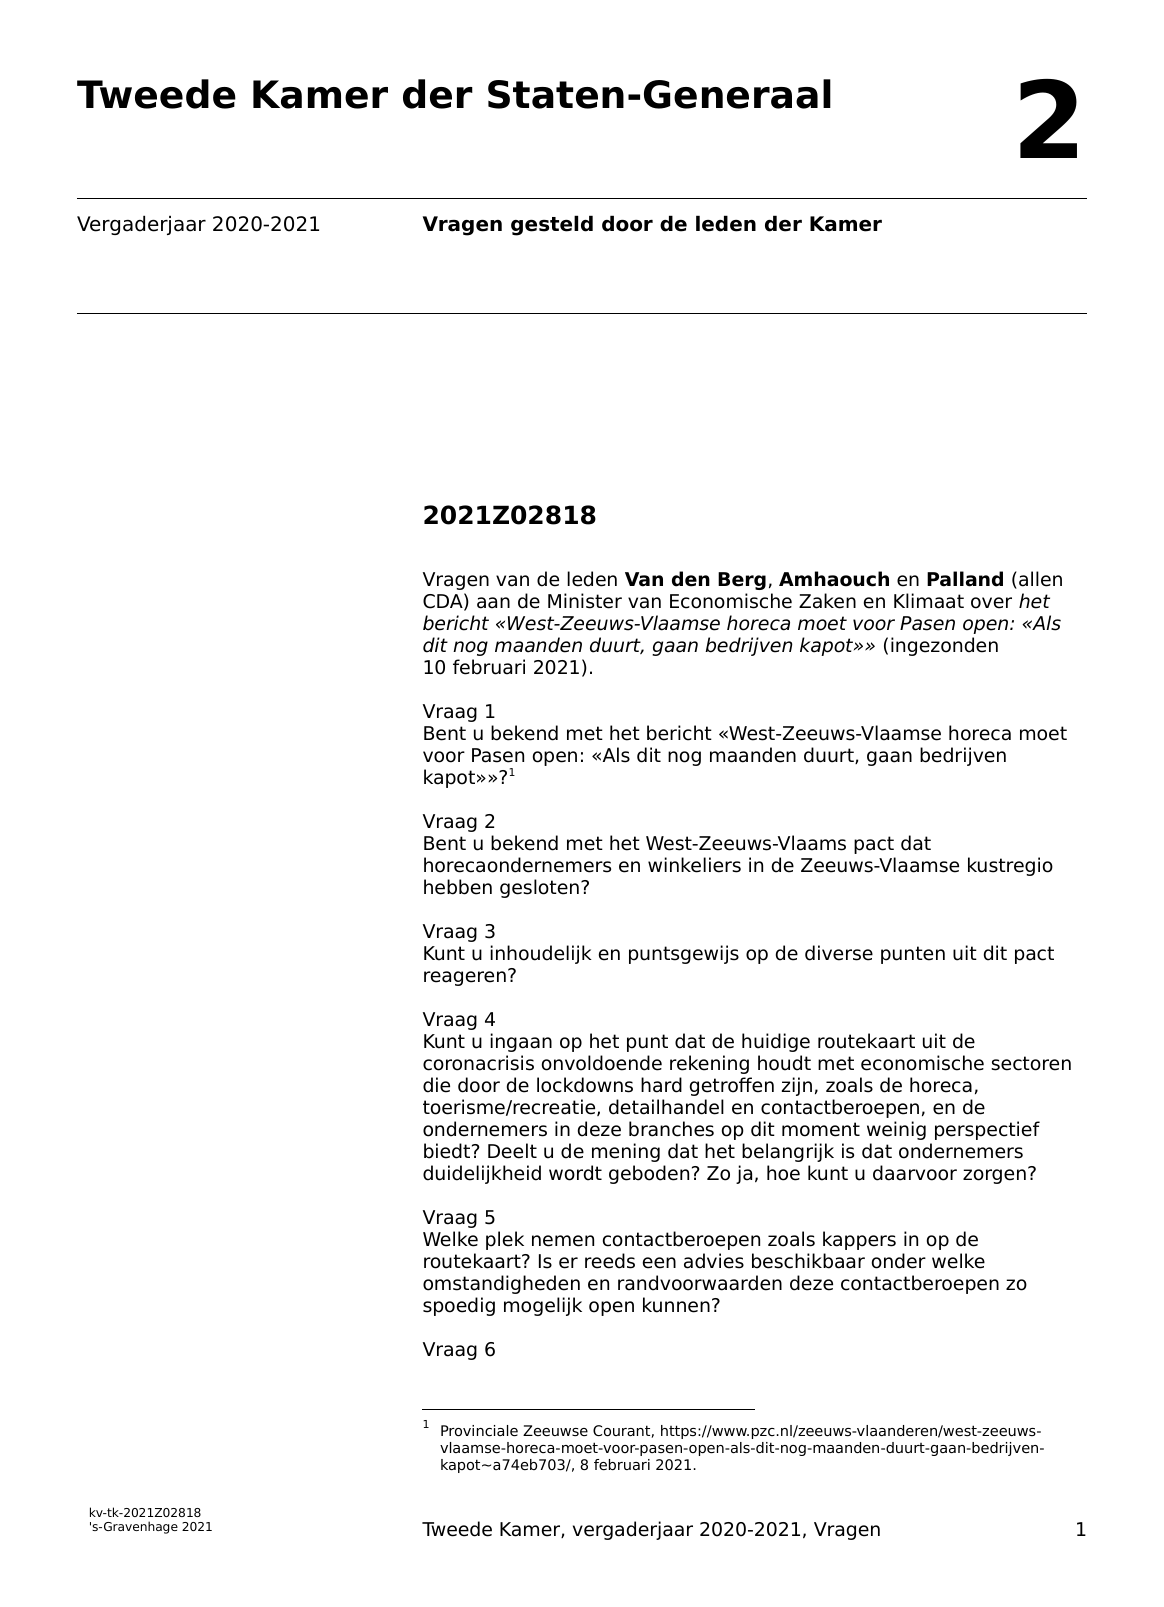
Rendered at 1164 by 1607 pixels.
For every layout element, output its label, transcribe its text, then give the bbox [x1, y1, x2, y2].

text Vraag 4 [422, 1009, 1087, 1031]
text Vragen van de leden Van den Berg, Amhaouch en Palland (allen CDA) aan de Minister van Economische Zaken en Klimaat over het bericht «West-Zeeuws-Vlaamse horeca moet voor Pasen open: «Als dit nog maanden duurt, gaan bedrijven kapot»» (ingezonden 10 februari 2021). [422, 569, 1087, 679]
text Vraag 5 [422, 1207, 1087, 1229]
table_header Tweede Kamer der Staten-Generaal [77, 59, 886, 198]
text Kunt u ingaan op het punt dat de huidige routekaart uit de coronacrisis onvoldoende rekening houdt met economische sectoren die door de lockdowns hard getroffen zijn, zoals de horeca, toerisme/recreatie, detailhandel en contactberoepen, en de ondernemers in deze branches op dit moment weinig perspectief biedt? Deelt u de mening dat het belangrijk is dat ondernemers duidelijkheid wordt geboden? Zo ja, hoe kunt u daarvoor zorgen? [422, 1031, 1087, 1185]
text Bent u bekend met het bericht «West-Zeeuws-Vlaamse horeca moet voor Pasen open: «Als dit nog maanden duurt, gaan bedrijven kapot»»? [422, 723, 1087, 789]
text 's-Gravenhage 2021 [88, 1520, 323, 1534]
text Provinciale Zeeuwse Courant, https://www.pzc.nl/zeeuws-vlaanderen/west-zeeuws-vlaamse-horeca-moet-voor-pasen-open-als-dit-nog-maanden-duurt-gaan-bedrijven-kapot~a74eb703/, 8 februari 2021. [422, 1418, 1087, 1474]
text Vraag 2 [422, 811, 1087, 833]
text Bent u bekend met het West-Zeeuws-Vlaams pact dat horecaondernemers en winkeliers in de Zeeuws-Vlaamse kustregio hebben gesloten? [422, 833, 1087, 899]
text Welke plek nemen contactberoepen zoals kappers in op de routekaart? Is er reeds een advies beschikbaar onder welke omstandigheden en randvoorwaarden deze contactberoepen zo spoedig mogelijk open kunnen? [422, 1229, 1087, 1317]
text Vraag 6 [422, 1339, 1087, 1361]
text Kunt u inhoudelijk en puntsgewijs op de diverse punten uit dit pact reageren? [422, 943, 1087, 987]
text 2021Z02818 [422, 501, 1087, 531]
text Vraag 1 [422, 701, 1087, 723]
table_cell Vragen gesteld door de leden der Kamer [422, 199, 1087, 313]
table_cell Vergaderjaar 2020-2021 [77, 199, 422, 313]
text Vraag 3 [422, 921, 1087, 943]
table_header 2 [886, 59, 1087, 198]
text kv-tk-2021Z02818 [88, 1506, 323, 1520]
